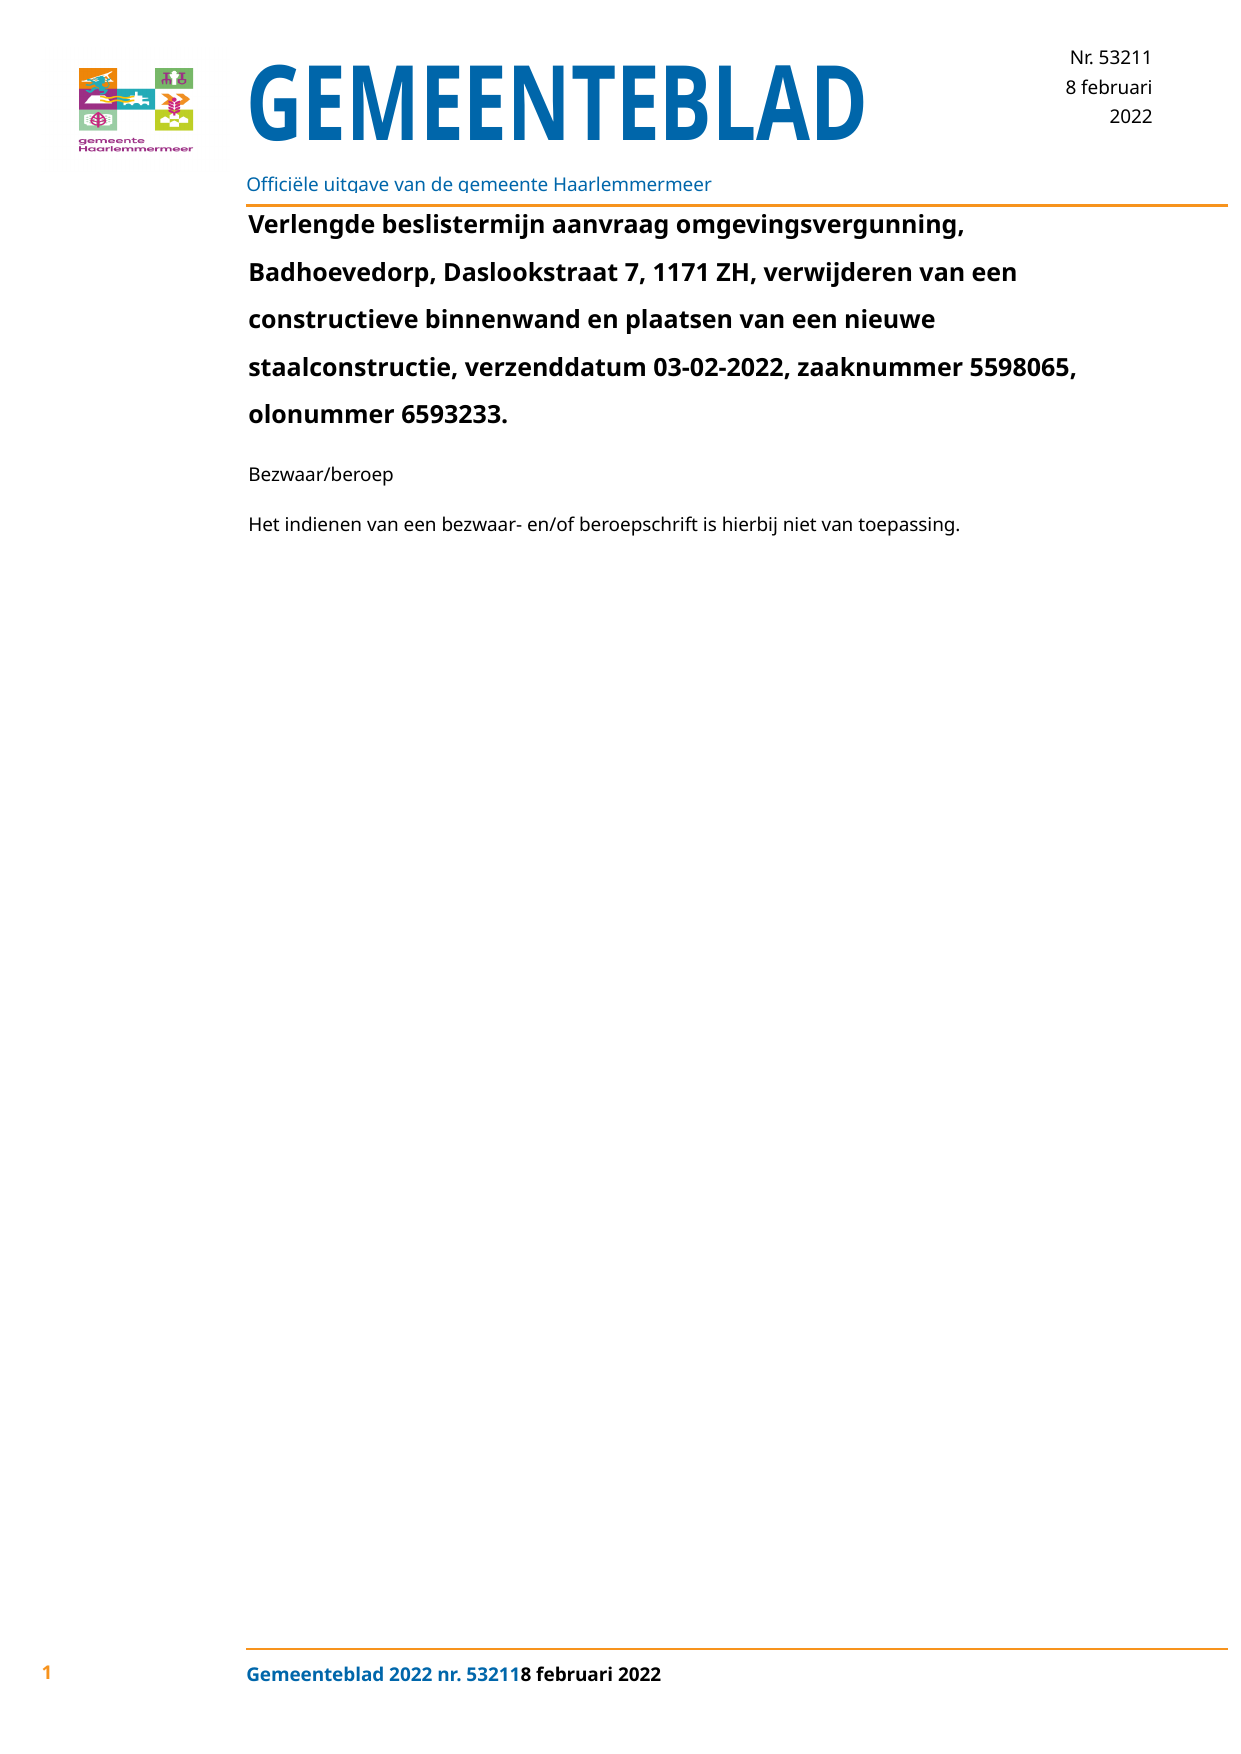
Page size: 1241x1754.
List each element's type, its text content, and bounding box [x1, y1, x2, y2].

picture [41, 47, 231, 172]
text Verlengde beslistermijn aanvraag omgevingsvergunning, Badhoevedorp, Daslookstraat 7, 1171 ZH, verwijderen van een constructieve binnenwand en plaatsen van een nieuwe staalconstructie, verzenddatum 03-02-2022, zaaknummer 5598065, olonummer 6593233. [248, 207, 1152, 431]
text Bezwaar/beroep [248, 461, 1152, 486]
text Het indienen van een bezwaar- en/of beroepschrift is hierbij niet van toepassing. [248, 511, 1152, 537]
